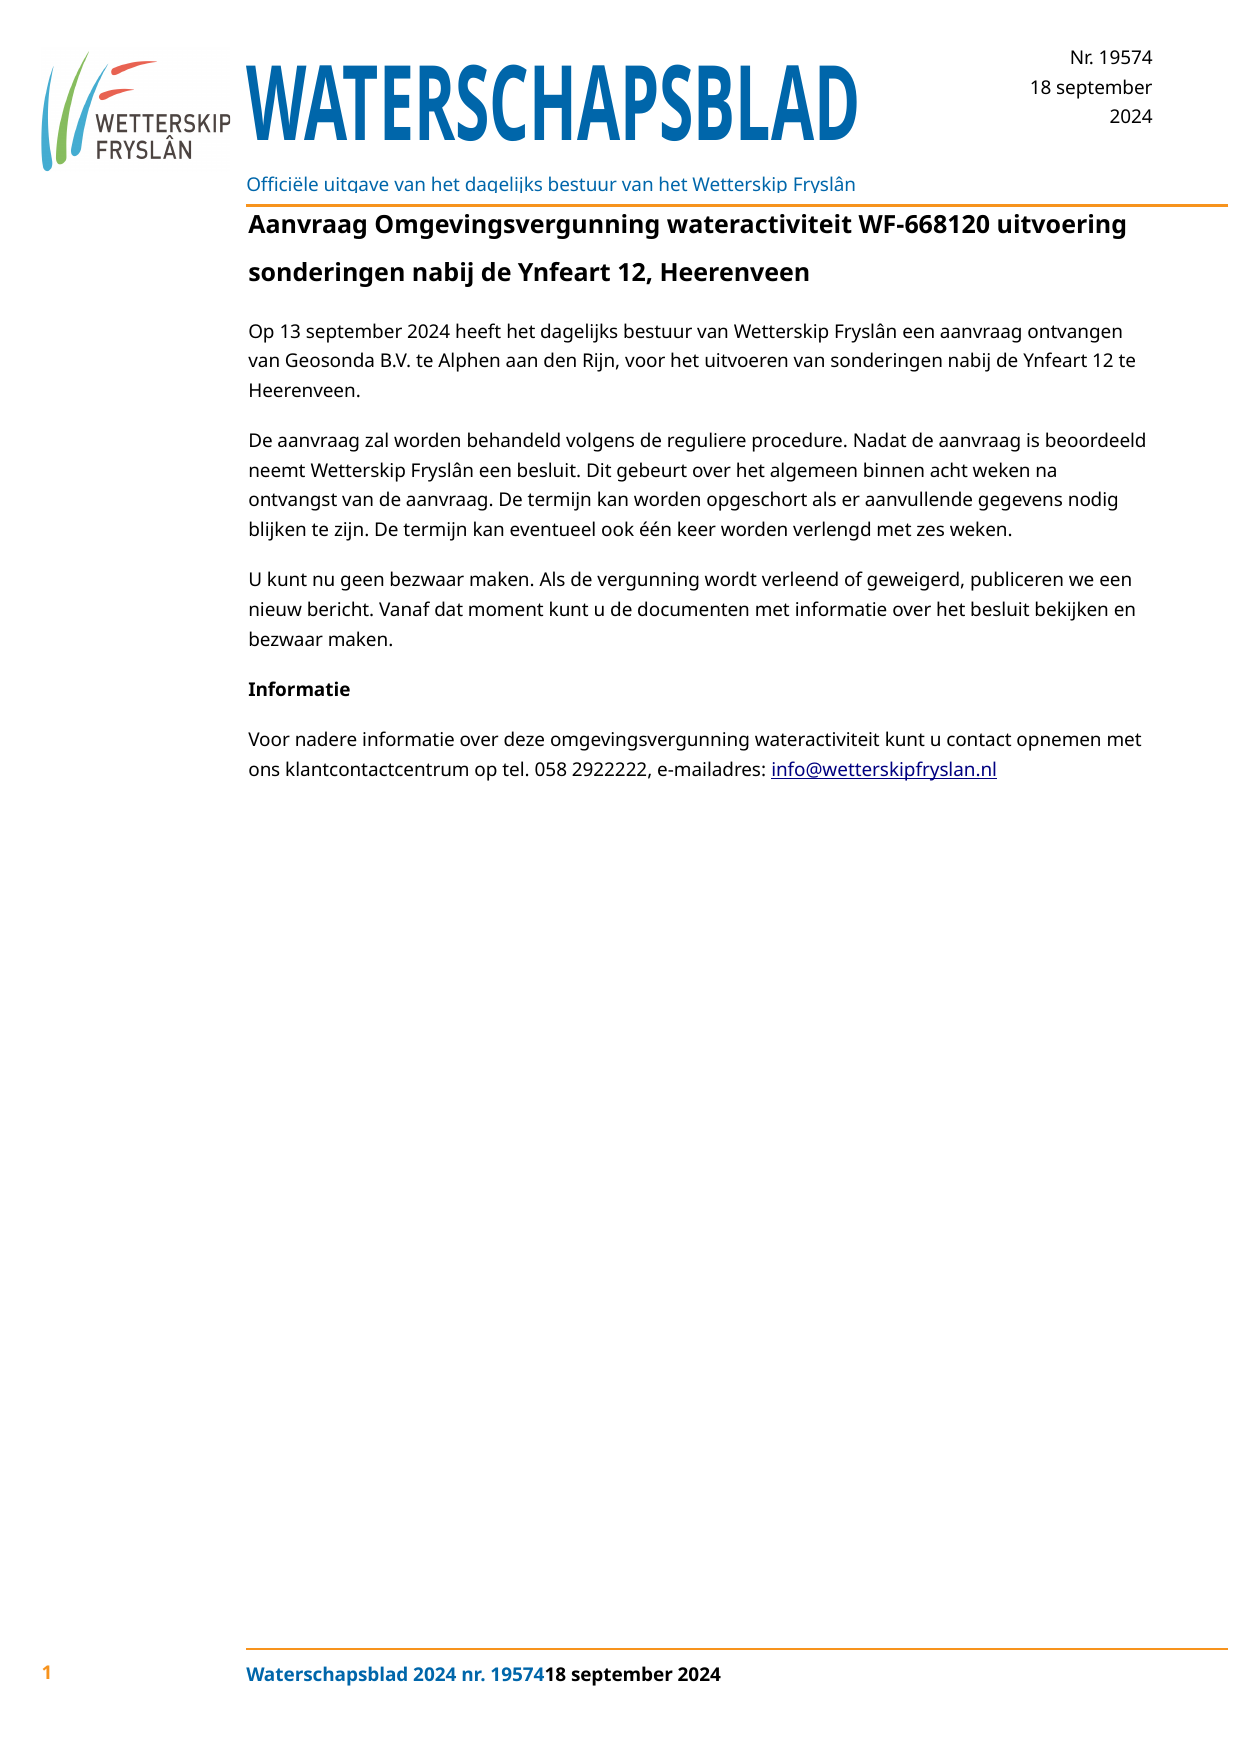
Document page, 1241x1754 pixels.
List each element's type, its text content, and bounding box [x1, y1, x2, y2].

text Informatie [248, 676, 1152, 702]
text Aanvraag Omgevingsvergunning wateractiviteit WF-668120 uitvoering sonderingen nabij de Ynfeart 12, Heerenveen [248, 207, 1152, 288]
picture [41, 47, 231, 172]
text De aanvraag zal worden behandeld volgens de reguliere procedure. Nadat de aanvraag is beoordeeld neemt Wetterskip Fryslân een besluit. Dit gebeurt over het algemeen binnen acht weken na ontvangst van de aanvraag. De termijn kan worden opgeschort als er aanvullende gegevens nodig blijken te zijn. De termijn kan eventueel ook één keer worden verlengd met zes weken. [248, 427, 1152, 542]
text Voor nadere informatie over deze omgevingsvergunning wateractiviteit kunt u contact opnemen met ons klantcontactcentrum op tel. 058 2922222, e-mailadres: info@wetterskipfryslan.nl [248, 727, 1152, 782]
text Op 13 september 2024 heeft het dagelijks bestuur van Wetterskip Fryslân een aanvraag ontvangen van Geosonda B.V. te Alphen aan den Rijn, voor het uitvoeren van sonderingen nabij de Ynfeart 12 te Heerenveen. [248, 318, 1152, 403]
text U kunt nu geen bezwaar maken. Als de vergunning wordt verleend of geweigerd, publiceren we een nieuw bericht. Vanaf dat moment kunt u de documenten met informatie over het besluit bekijken en bezwaar maken. [248, 567, 1152, 652]
